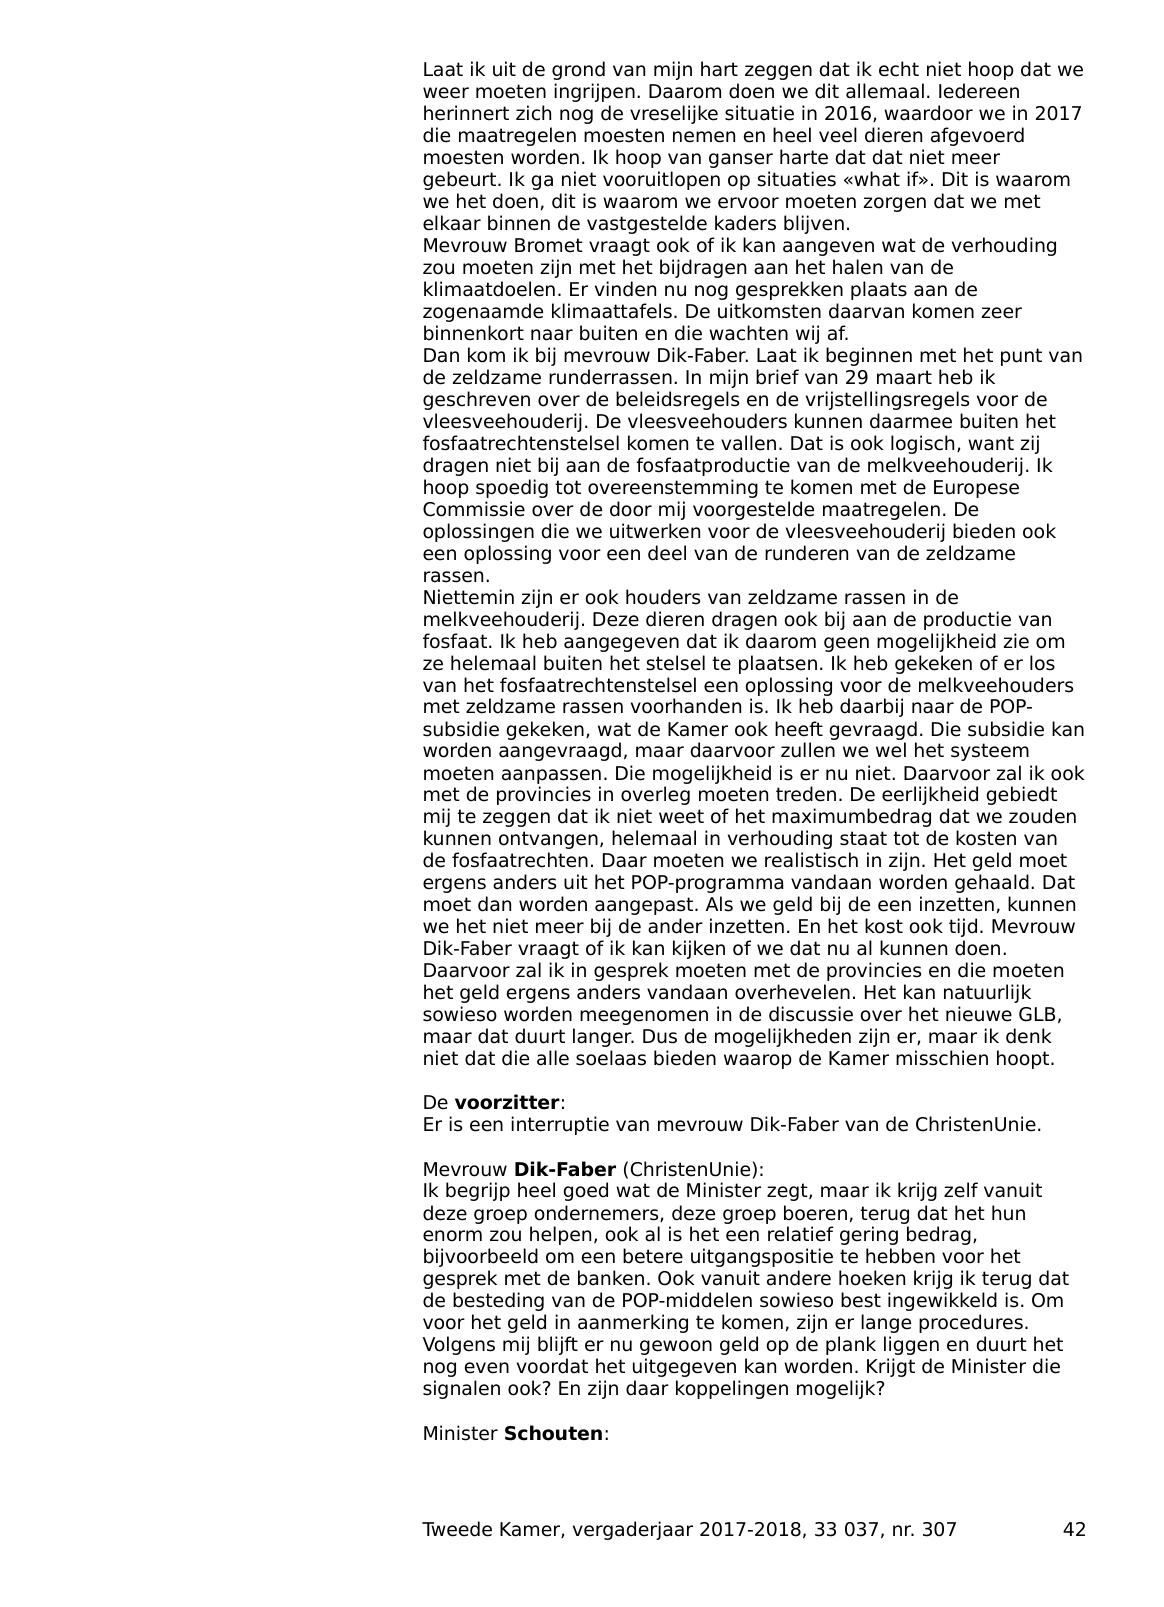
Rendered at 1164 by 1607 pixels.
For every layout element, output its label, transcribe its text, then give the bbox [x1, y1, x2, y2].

text Dan kom ik bij mevrouw Dik-Faber. Laat ik beginnen met het punt van de zeldzame runderrassen. In mijn brief van 29 maart heb ik geschreven over de beleidsregels en de vrijstellingsregels voor de vleesveehouderij. De vleesveehouders kunnen daarmee buiten het fosfaatrechtenstelsel komen te vallen. Dat is ook logisch, want zij dragen niet bij aan de fosfaatproductie van de melkveehouderij. Ik hoop spoedig tot overeenstemming te komen met de Europese Commissie over de door mij voorgestelde maatregelen. De oplossingen die we uitwerken voor de vleesveehouderij bieden ook een oplossing voor een deel van de runderen van de zeldzame rassen. [422, 345, 1087, 587]
text Niettemin zijn er ook houders van zeldzame rassen in de melkveehouderij. Deze dieren dragen ook bij aan de productie van fosfaat. Ik heb aangegeven dat ik daarom geen mogelijkheid zie om ze helemaal buiten het stelsel te plaatsen. Ik heb gekeken of er los van het fosfaatrechtenstelsel een oplossing voor de melkveehouders met zeldzame rassen voorhanden is. Ik heb daarbij naar de POP-subsidie gekeken, wat de Kamer ook heeft gevraagd. Die subsidie kan worden aangevraagd, maar daarvoor zullen we wel het systeem moeten aanpassen. Die mogelijkheid is er nu niet. Daarvoor zal ik ook met de provincies in overleg moeten treden. De eerlijkheid gebiedt mij te zeggen dat ik niet weet of het maximumbedrag dat we zouden kunnen ontvangen, helemaal in verhouding staat tot de kosten van de fosfaatrechten. Daar moeten we realistisch in zijn. Het geld moet ergens anders uit het POP-programma vandaan worden gehaald. Dat moet dan worden aangepast. Als we geld bij de een inzetten, kunnen we het niet meer bij de ander inzetten. En het kost ook tijd. Mevrouw Dik-Faber vraagt of ik kan kijken of we dat nu al kunnen doen. Daarvoor zal ik in gesprek moeten met de provincies en die moeten het geld ergens anders vandaan overhevelen. Het kan natuurlijk sowieso worden meegenomen in de discussie over het nieuwe GLB, maar dat duurt langer. Dus de mogelijkheden zijn er, maar ik denk niet dat die alle soelaas bieden waarop de Kamer misschien hoopt. [422, 587, 1087, 1070]
text Minister Schouten: [422, 1422, 1087, 1444]
text De voorzitter: [422, 1092, 1087, 1114]
text Mevrouw Bromet vraagt ook of ik kan aangeven wat de verhouding zou moeten zijn met het bijdragen aan het halen van de klimaatdoelen. Er vinden nu nog gesprekken plaats aan de zogenaamde klimaattafels. De uitkomsten daarvan komen zeer binnenkort naar buiten en die wachten wij af. [422, 235, 1087, 345]
text Ik begrijp heel goed wat de Minister zegt, maar ik krijg zelf vanuit deze groep ondernemers, deze groep boeren, terug dat het hun enorm zou helpen, ook al is het een relatief gering bedrag, bijvoorbeeld om een betere uitgangspositie te hebben voor het gesprek met de banken. Ook vanuit andere hoeken krijg ik terug dat de besteding van de POP-middelen sowieso best ingewikkeld is. Om voor het geld in aanmerking te komen, zijn er lange procedures. Volgens mij blijft er nu gewoon geld op de plank liggen en duurt het nog even voordat het uitgegeven kan worden. Krijgt de Minister die signalen ook? En zijn daar koppelingen mogelijk? [422, 1180, 1087, 1400]
text Er is een interruptie van mevrouw Dik-Faber van de ChristenUnie. [422, 1114, 1087, 1136]
text Mevrouw Dik-Faber (ChristenUnie): [422, 1158, 1087, 1180]
text Laat ik uit de grond van mijn hart zeggen dat ik echt niet hoop dat we weer moeten ingrijpen. Daarom doen we dit allemaal. Iedereen herinnert zich nog de vreselijke situatie in 2016, waardoor we in 2017 die maatregelen moesten nemen en heel veel dieren afgevoerd moesten worden. Ik hoop van ganser harte dat dat niet meer gebeurt. Ik ga niet vooruitlopen op situaties «what if». Dit is waarom we het doen, dit is waarom we ervoor moeten zorgen dat we met elkaar binnen de vastgestelde kaders blijven. [422, 59, 1087, 235]
